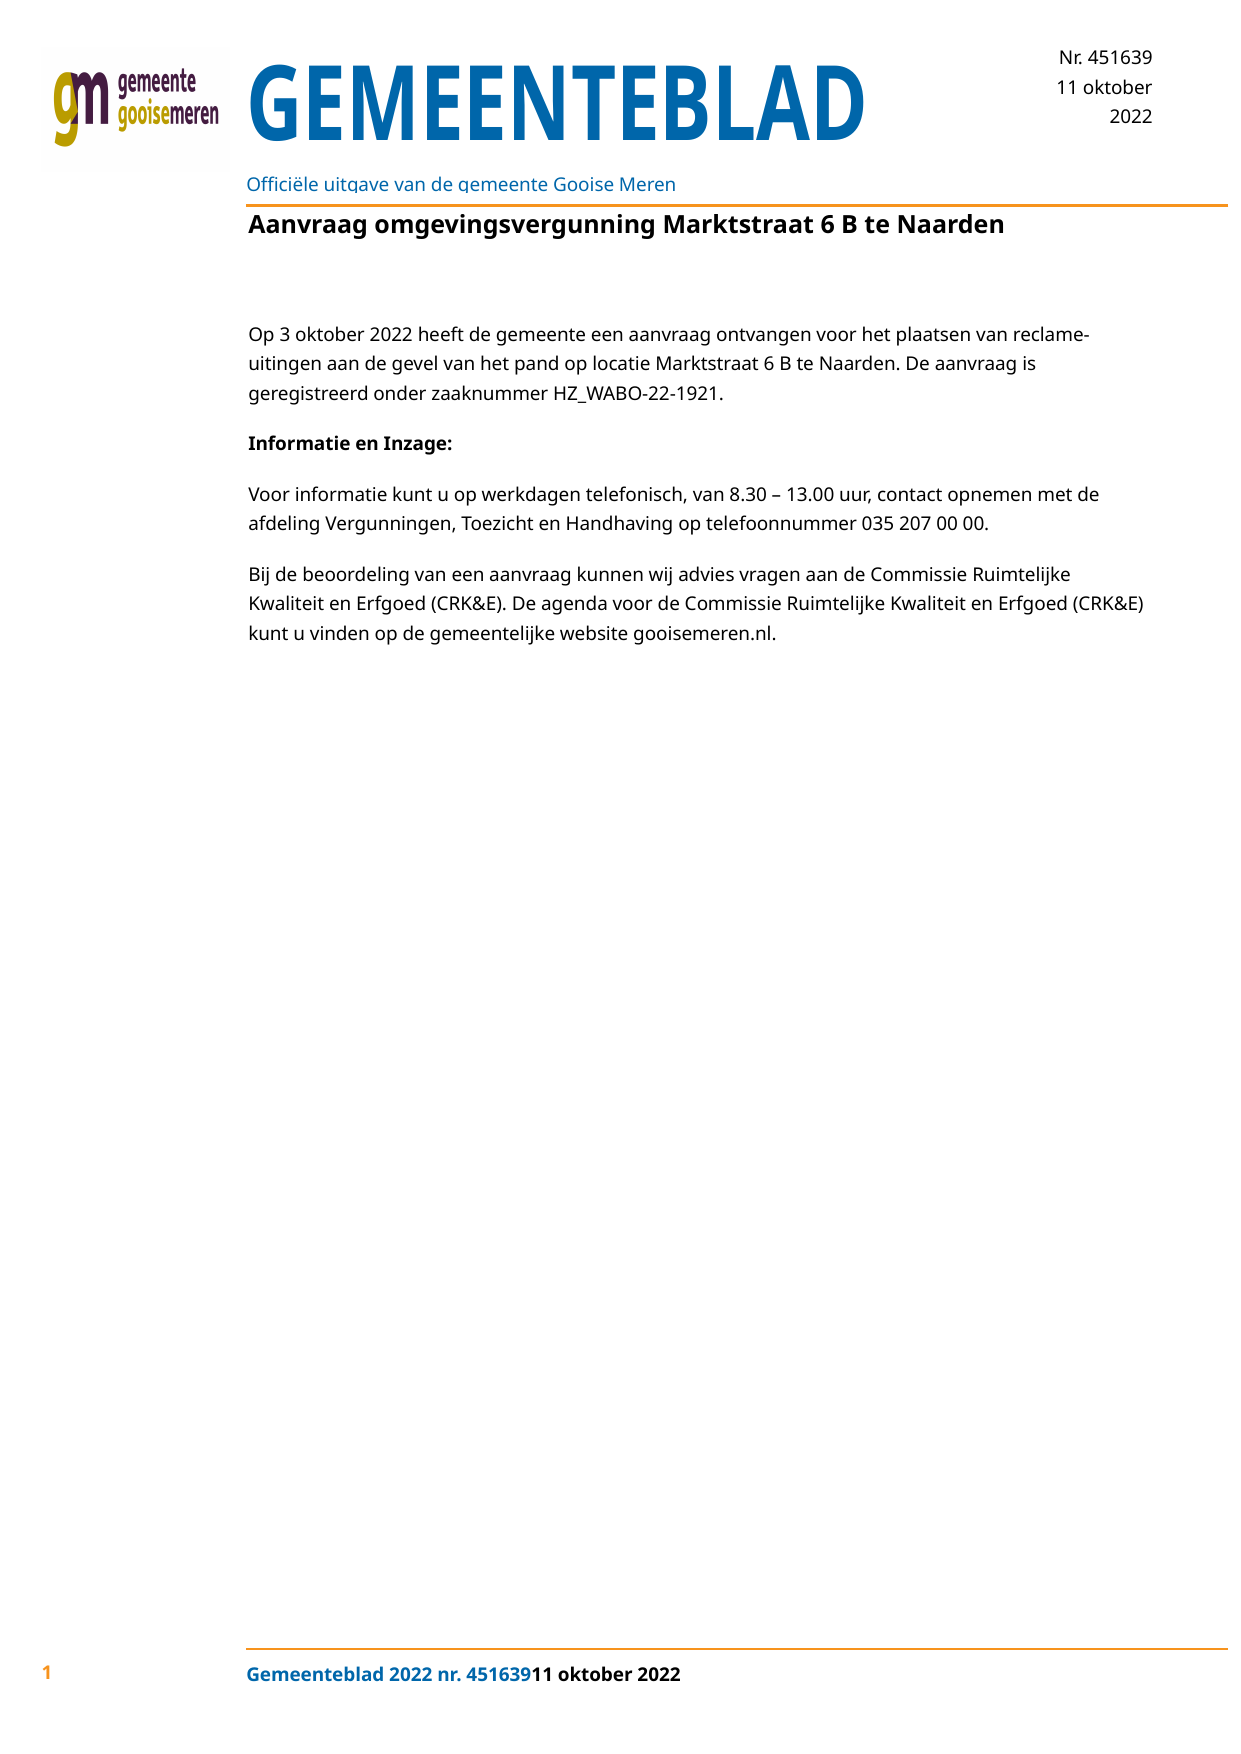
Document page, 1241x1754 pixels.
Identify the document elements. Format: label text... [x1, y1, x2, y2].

text Bij de beoordeling van een aanvraag kunnen wij advies vragen aan de Commissie Ruimtelijke Kwaliteit en Erfgoed (CRK&E). De agenda voor de Commissie Ruimtelijke Kwaliteit en Erfgoed (CRK&E) kunt u vinden op de gemeentelijke website gooisemeren.nl. [248, 561, 1152, 646]
picture [41, 47, 231, 172]
text Aanvraag omgevingsvergunning Marktstraat 6 B te Naarden [248, 207, 1152, 241]
text Op 3 oktober 2022 heeft de gemeente een aanvraag ontvangen voor het plaatsen van reclame-uitingen aan de gevel van het pand op locatie Marktstraat 6 B te Naarden. De aanvraag is geregistreerd onder zaaknummer HZ_WABO-22-1921. [248, 321, 1152, 406]
text Voor informatie kunt u op werkdagen telefonisch, van 8.30 – 13.00 uur, contact opnemen met de afdeling Vergunningen, Toezicht en Handhaving op telefoonnummer 035 207 00 00. [248, 481, 1152, 536]
text Informatie en Inzage: [248, 430, 1152, 456]
